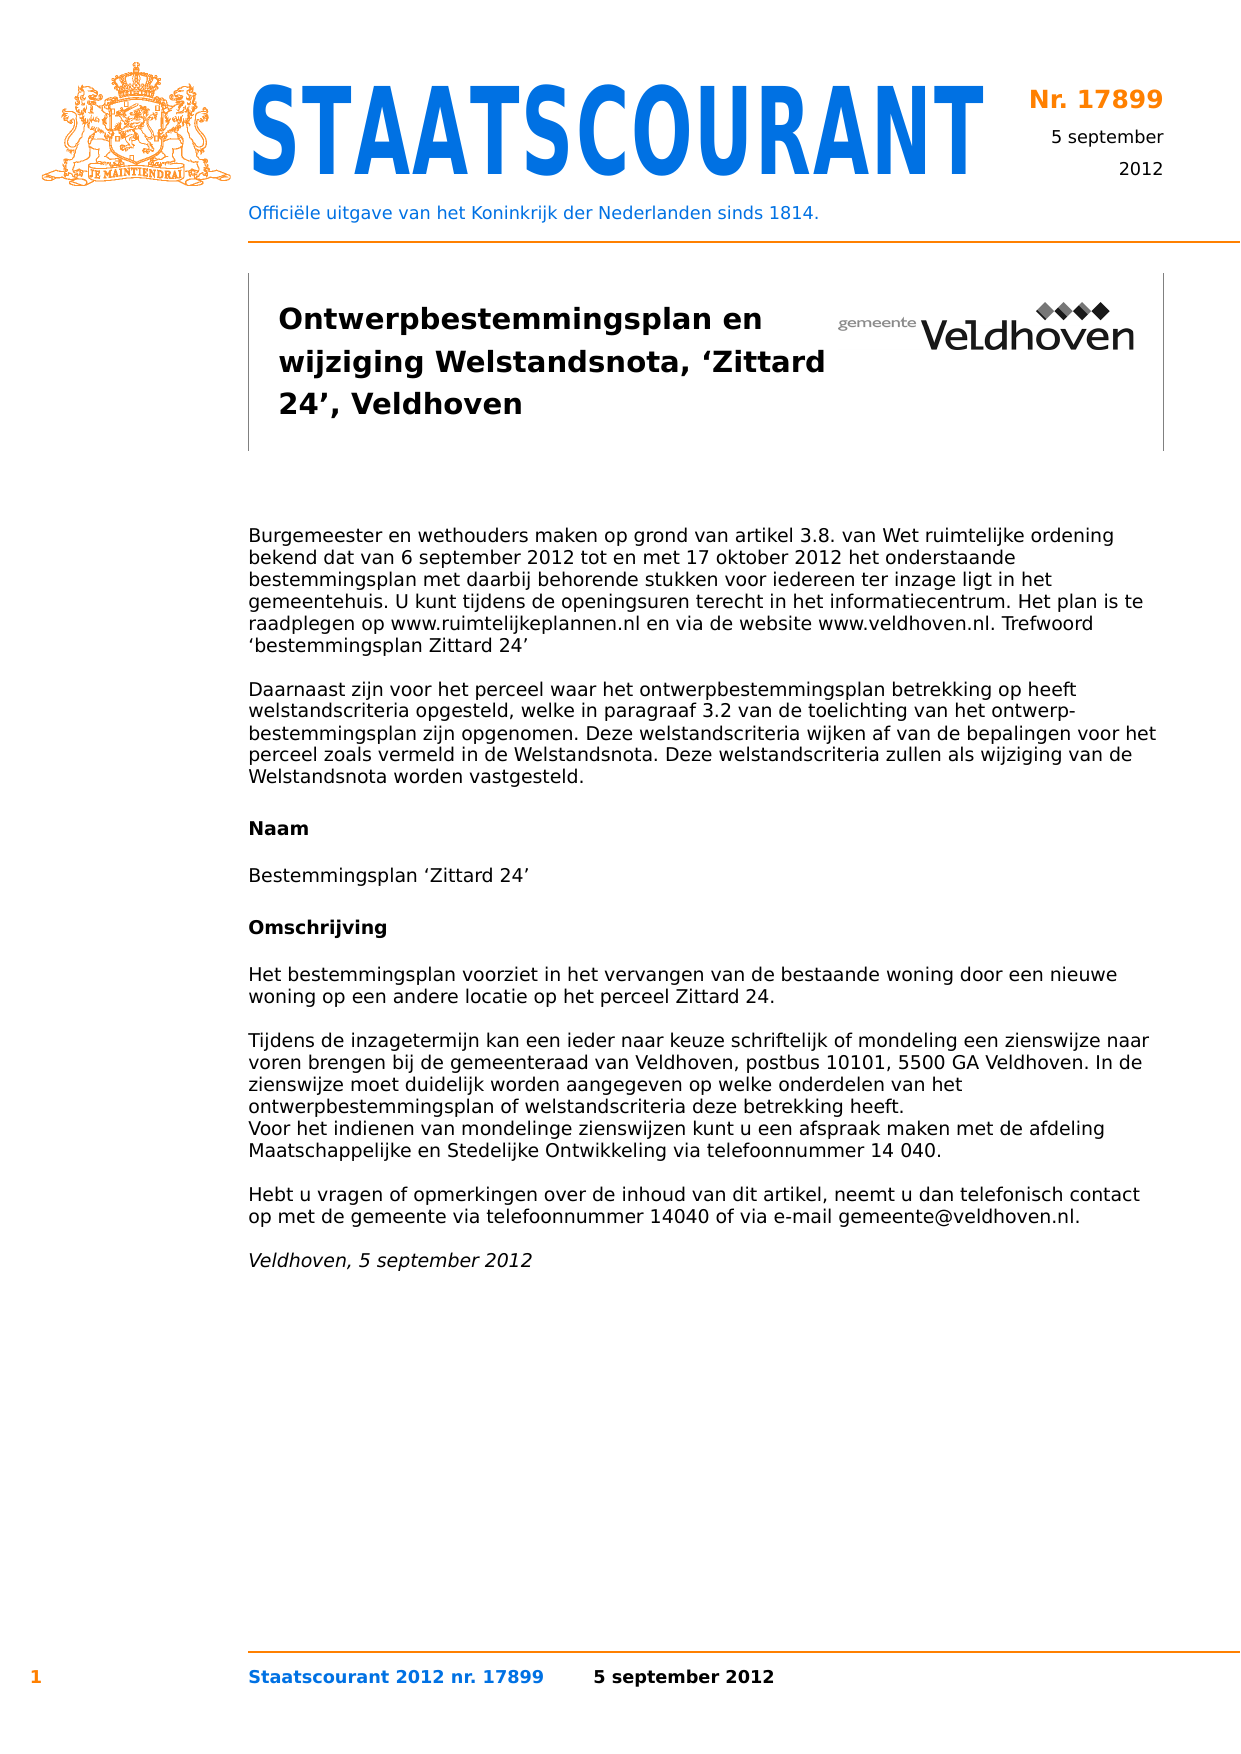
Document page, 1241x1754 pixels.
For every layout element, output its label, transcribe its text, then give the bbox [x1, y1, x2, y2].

text Veldhoven, 5 september 2012 [248, 1250, 1163, 1272]
text Daarnaast zijn voor het perceel waar het ontwerpbestemmingsplan betrekking op heeft welstandscriteria opgesteld, welke in paragraaf 3.2 van de toelichting van het ontwerp-bestemmingsplan zijn opgenomen. Deze welstandscriteria wijken af van de bepalingen voor het perceel zoals vermeld in de Welstandsnota. Deze welstandscriteria zullen als wijziging van de Welstandsnota worden vastgesteld. [248, 678, 1163, 788]
text Het bestemmingsplan voorziet in het vervangen van de bestaande woning door een nieuwe woning op een andere locatie op het perceel Zittard 24. [248, 964, 1163, 1008]
text Hebt u vragen of opmerkingen over de inhoud van dit artikel, neemt u dan telefonisch contact op met de gemeente via telefoonnummer 14040 of via e-mail gemeente@veldhoven.nl. [248, 1184, 1163, 1228]
text Voor het indienen van mondelinge zienswijzen kunt u een afspraak maken met de afdeling Maatschappelijke en Stedelijke Ontwikkeling via telefoonnummer 14 040. [248, 1118, 1163, 1162]
text Burgemeester en wethouders maken op grond van artikel 3.8. van Wet ruimtelijke ordening bekend dat van 6 september 2012 tot en met 17 oktober 2012 het onderstaande bestemmingsplan met daarbij behorende stukken voor iedereen ter inzage ligt in het gemeentehuis. U kunt tijdens de openingsuren terecht in het informatiecentrum. Het plan is te raadplegen op www.ruimtelijkeplannen.nl en via de website www.veldhoven.nl. Trefwoord ‘bestemmingsplan Zittard 24’ [248, 525, 1163, 657]
table_header Nr. 17899 [998, 62, 1240, 121]
subtitle Omschrijving [248, 917, 1163, 939]
text Bestemmingsplan ‘Zittard 24’ [248, 865, 1163, 887]
text Tijdens de inzagetermijn kan een ieder naar keuze schriftelijk of mondeling een zienswijze naar voren brengen bij de gemeenteraad van Veldhoven, postbus 10101, 5500 GA Veldhoven. In de zienswijze moet duidelijk worden aangegeven op welke onderdelen van het ontwerpbestemmingsplan of welstandscriteria deze betrekking heeft. [248, 1030, 1163, 1118]
table_cell Officiële uitgave van het Koninkrijk der Nederlanden sinds 1814. [248, 203, 1240, 241]
table_cell 2012 [998, 153, 1240, 203]
table_cell 5 september [998, 121, 1240, 153]
picture [838, 302, 1134, 350]
table_header [25, 62, 248, 241]
table_header STAATSCOURANT [248, 62, 998, 203]
subtitle Naam [248, 818, 1163, 840]
picture [41, 62, 231, 186]
subtitle Ontwerpbestemmingsplan en wijziging Welstandsnota, ‘Zittard 24’, Veldhoven [249, 273, 1163, 451]
